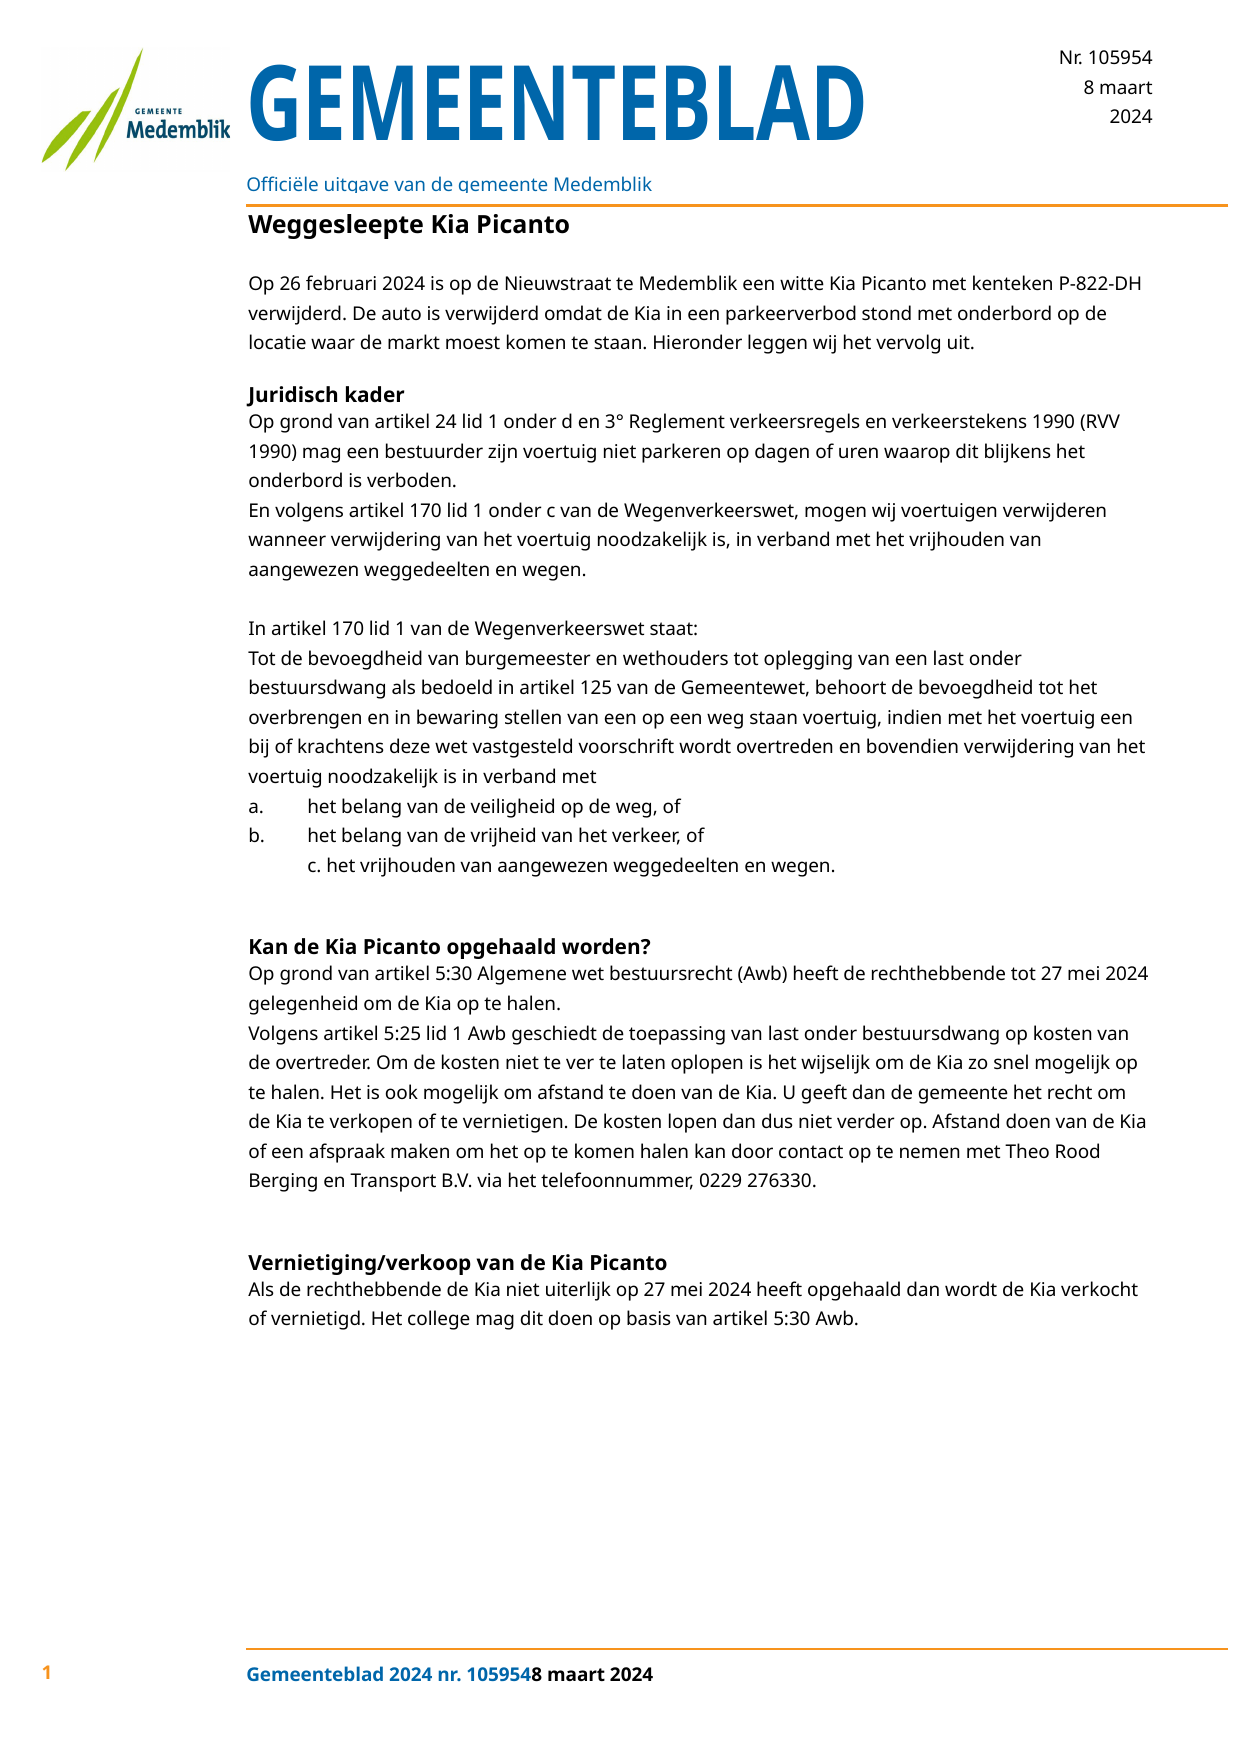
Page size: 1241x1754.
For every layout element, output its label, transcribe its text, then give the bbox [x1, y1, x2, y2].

text Kan de Kia Picanto opgehaald worden? [248, 932, 1152, 961]
text Weggesleepte Kia Picanto [248, 207, 1152, 241]
list het belang van de vrijheid van het verkeer, of [248, 822, 1152, 848]
text In artikel 170 lid 1 van de Wegenverkeerswet staat: [248, 615, 1152, 641]
text Volgens artikel 5:25 lid 1 Awb geschiedt de toepassing van last onder bestuursdwang op kosten van de overtreder. Om de kosten niet te ver te laten oplopen is het wijselijk om de Kia zo snel mogelijk op te halen. Het is ook mogelijk om afstand te doen van de Kia. U geeft dan de gemeente het recht om de Kia te verkopen of te vernietigen. De kosten lopen dan dus niet verder op. Afstand doen van de Kia of een afspraak maken om het op te komen halen kan door contact op te nemen met Theo Rood Berging en Transport B.V. via het telefoonnummer, 0229 276330. [248, 1020, 1152, 1193]
list het belang van de veiligheid op de weg, of [248, 793, 1152, 819]
text Als de rechthebbende de Kia niet uiterlijk op 27 mei 2024 heeft opgehaald dan wordt de Kia verkocht of vernietigd. Het college mag dit doen op basis van artikel 5:30 Awb. [248, 1276, 1152, 1331]
text Juridisch kader [248, 380, 1152, 408]
text Op 26 februari 2024 is op de Nieuwstraat te Medemblik een witte Kia Picanto met kenteken P-822-DH verwijderd. De auto is verwijderd omdat de Kia in een parkeerverbod stond met onderbord op de locatie waar de markt moest komen te staan. Hieronder leggen wij het vervolg uit. [248, 270, 1152, 355]
text Tot de bevoegdheid van burgemeester en wethouders tot oplegging van een last onder bestuursdwang als bedoeld in artikel 125 van de Gemeentewet, behoort de bevoegdheid tot het overbrengen en in bewaring stellen van een op een weg staan voertuig, indien met het voertuig een bij of krachtens deze wet vastgesteld voorschrift wordt overtreden en bovendien verwijdering van het voertuig noodzakelijk is in verband met [248, 645, 1152, 789]
text En volgens artikel 170 lid 1 onder c van de Wegenverkeerswet, mogen wij voertuigen verwijderen wanneer verwijdering van het voertuig noodzakelijk is, in verband met het vrijhouden van aangewezen weggedeelten en wegen. [248, 497, 1152, 582]
list c. het vrijhouden van aangewezen weggedeelten en wegen. [248, 852, 1152, 878]
picture [41, 47, 231, 172]
text Vernietiging/verkoop van de Kia Picanto [248, 1248, 1152, 1276]
text Op grond van artikel 24 lid 1 onder d en 3° Reglement verkeersregels en verkeerstekens 1990 (RVV 1990) mag een bestuurder zijn voertuig niet parkeren op dagen of uren waarop dit blijkens het onderbord is verboden. [248, 408, 1152, 493]
text Op grond van artikel 5:30 Algemene wet bestuursrecht (Awb) heeft de rechthebbende tot 27 mei 2024 gelegenheid om de Kia op te halen. [248, 961, 1152, 1016]
